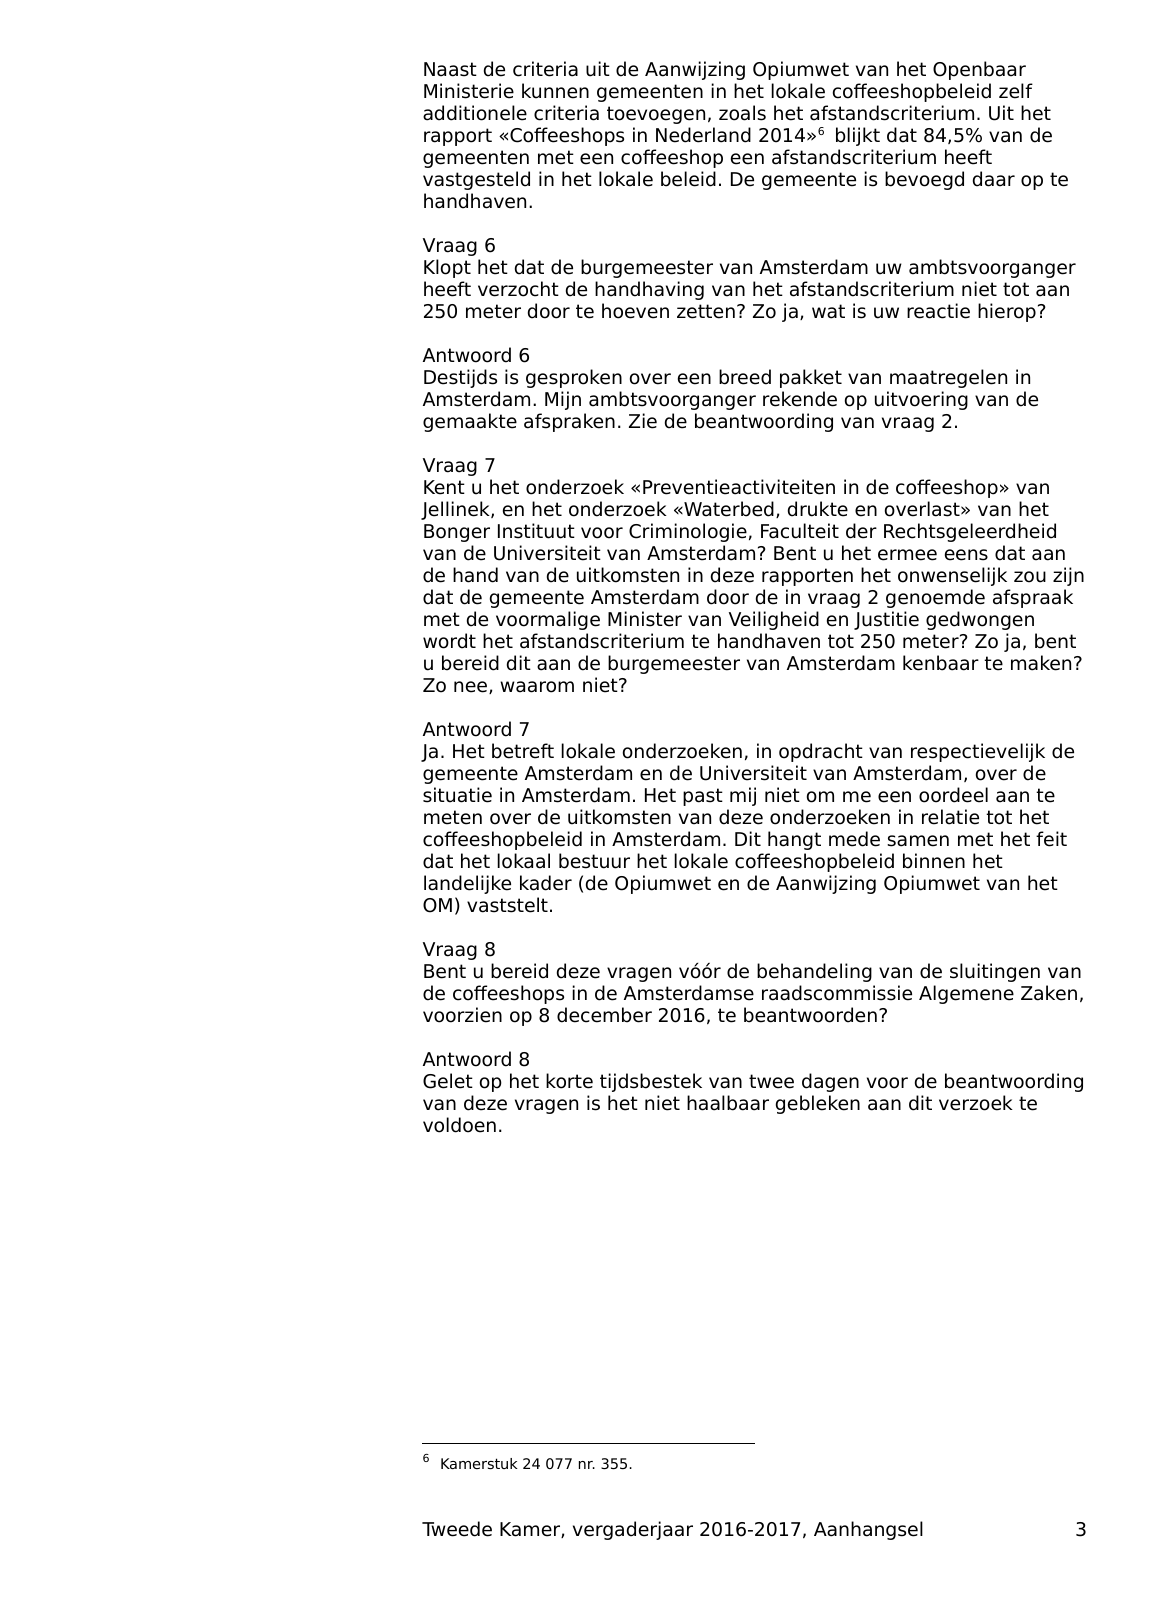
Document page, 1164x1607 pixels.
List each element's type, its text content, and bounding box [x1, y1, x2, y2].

text Klopt het dat de burgemeester van Amsterdam uw ambtsvoorganger heeft verzocht de handhaving van het afstandscriterium niet tot aan 250 meter door te hoeven zetten? Zo ja, wat is uw reactie hierop? [422, 257, 1087, 323]
text Vraag 8 [422, 939, 1087, 961]
text Destijds is gesproken over een breed pakket van maatregelen in Amsterdam. Mijn ambtsvoorganger rekende op uitvoering van de gemaakte afspraken. Zie de beantwoording van vraag 2. [422, 367, 1087, 433]
text Antwoord 6 [422, 345, 1087, 367]
text Kamerstuk 24 077 nr. 355. [422, 1452, 1087, 1474]
text Vraag 7 [422, 455, 1087, 477]
text Ja. Het betreft lokale onderzoeken, in opdracht van respectievelijk de gemeente Amsterdam en de Universiteit van Amsterdam, over de situatie in Amsterdam. Het past mij niet om me een oordeel aan te meten over de uitkomsten van deze onderzoeken in relatie tot het coffeeshopbeleid in Amsterdam. Dit hangt mede samen met het feit dat het lokaal bestuur het lokale coffeeshopbeleid binnen het landelijke kader (de Opiumwet en de Aanwijzing Opiumwet van het OM) vaststelt. [422, 741, 1087, 917]
text Antwoord 8 [422, 1049, 1087, 1071]
text Gelet op het korte tijdsbestek van twee dagen voor de beantwoording van deze vragen is het niet haalbaar gebleken aan dit verzoek te voldoen. [422, 1071, 1087, 1137]
text Antwoord 7 [422, 719, 1087, 741]
text Vraag 6 [422, 235, 1087, 257]
text Naast de criteria uit de Aanwijzing Opiumwet van het Openbaar Ministerie kunnen gemeenten in het lokale coffeeshopbeleid zelf additionele criteria toevoegen, zoals het afstandscriterium. Uit het rapport «Coffeeshops in Nederland 2014» blijkt dat 84,5% van de gemeenten met een coffeeshop een afstandscriterium heeft vastgesteld in het lokale beleid. De gemeente is bevoegd daar op te handhaven. [422, 59, 1087, 213]
text Kent u het onderzoek «Preventieactiviteiten in de coffeeshop» van Jellinek, en het onderzoek «Waterbed, drukte en overlast» van het Bonger Instituut voor Criminologie, Faculteit der Rechtsgeleerdheid van de Universiteit van Amsterdam? Bent u het ermee eens dat aan de hand van de uitkomsten in deze rapporten het onwenselijk zou zijn dat de gemeente Amsterdam door de in vraag 2 genoemde afspraak met de voormalige Minister van Veiligheid en Justitie gedwongen wordt het afstandscriterium te handhaven tot 250 meter? Zo ja, bent u bereid dit aan de burgemeester van Amsterdam kenbaar te maken? Zo nee, waarom niet? [422, 477, 1087, 697]
text Bent u bereid deze vragen vóór de behandeling van de sluitingen van de coffeeshops in de Amsterdamse raadscommissie Algemene Zaken, voorzien op 8 december 2016, te beantwoorden? [422, 961, 1087, 1027]
